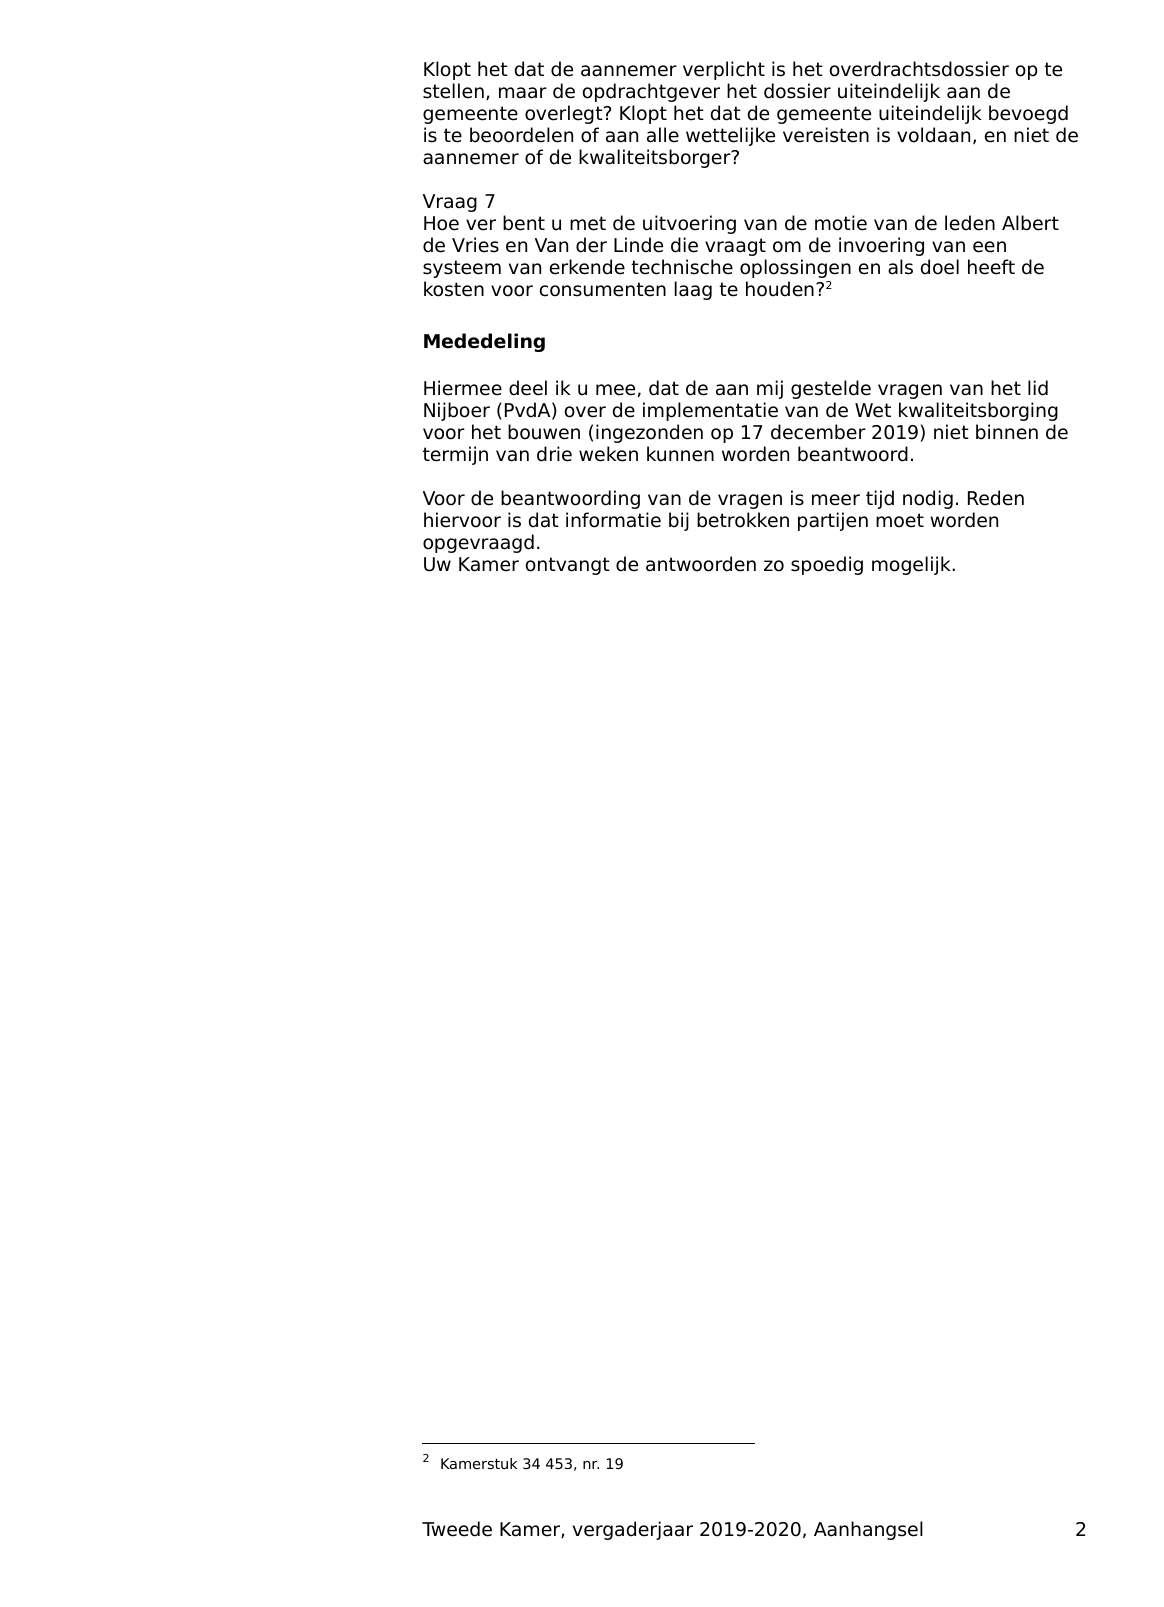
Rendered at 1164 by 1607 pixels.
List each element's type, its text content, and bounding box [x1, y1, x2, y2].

text Klopt het dat de aannemer verplicht is het overdrachtsdossier op te stellen, maar de opdrachtgever het dossier uiteindelijk aan de gemeente overlegt? Klopt het dat de gemeente uiteindelijk bevoegd is te beoordelen of aan alle wettelijke vereisten is voldaan, en niet de aannemer of de kwaliteitsborger? [422, 59, 1087, 169]
text Uw Kamer ontvangt de antwoorden zo spoedig mogelijk. [422, 554, 1087, 576]
text Hoe ver bent u met de uitvoering van de motie van de leden Albert de Vries en Van der Linde die vraagt om de invoering van een systeem van erkende technische oplossingen en als doel heeft de kosten voor consumenten laag te houden? [422, 213, 1087, 301]
subtitle Mededeling [422, 331, 1087, 353]
text Kamerstuk 34 453, nr. 19 [422, 1452, 1087, 1474]
text Vraag 7 [422, 191, 1087, 213]
text Hiermee deel ik u mee, dat de aan mij gestelde vragen van het lid Nijboer (PvdA) over de implementatie van de Wet kwaliteitsborging voor het bouwen (ingezonden op 17 december 2019) niet binnen de termijn van drie weken kunnen worden beantwoord. [422, 378, 1087, 466]
text Voor de beantwoording van de vragen is meer tijd nodig. Reden hiervoor is dat informatie bij betrokken partijen moet worden opgevraagd. [422, 488, 1087, 554]
